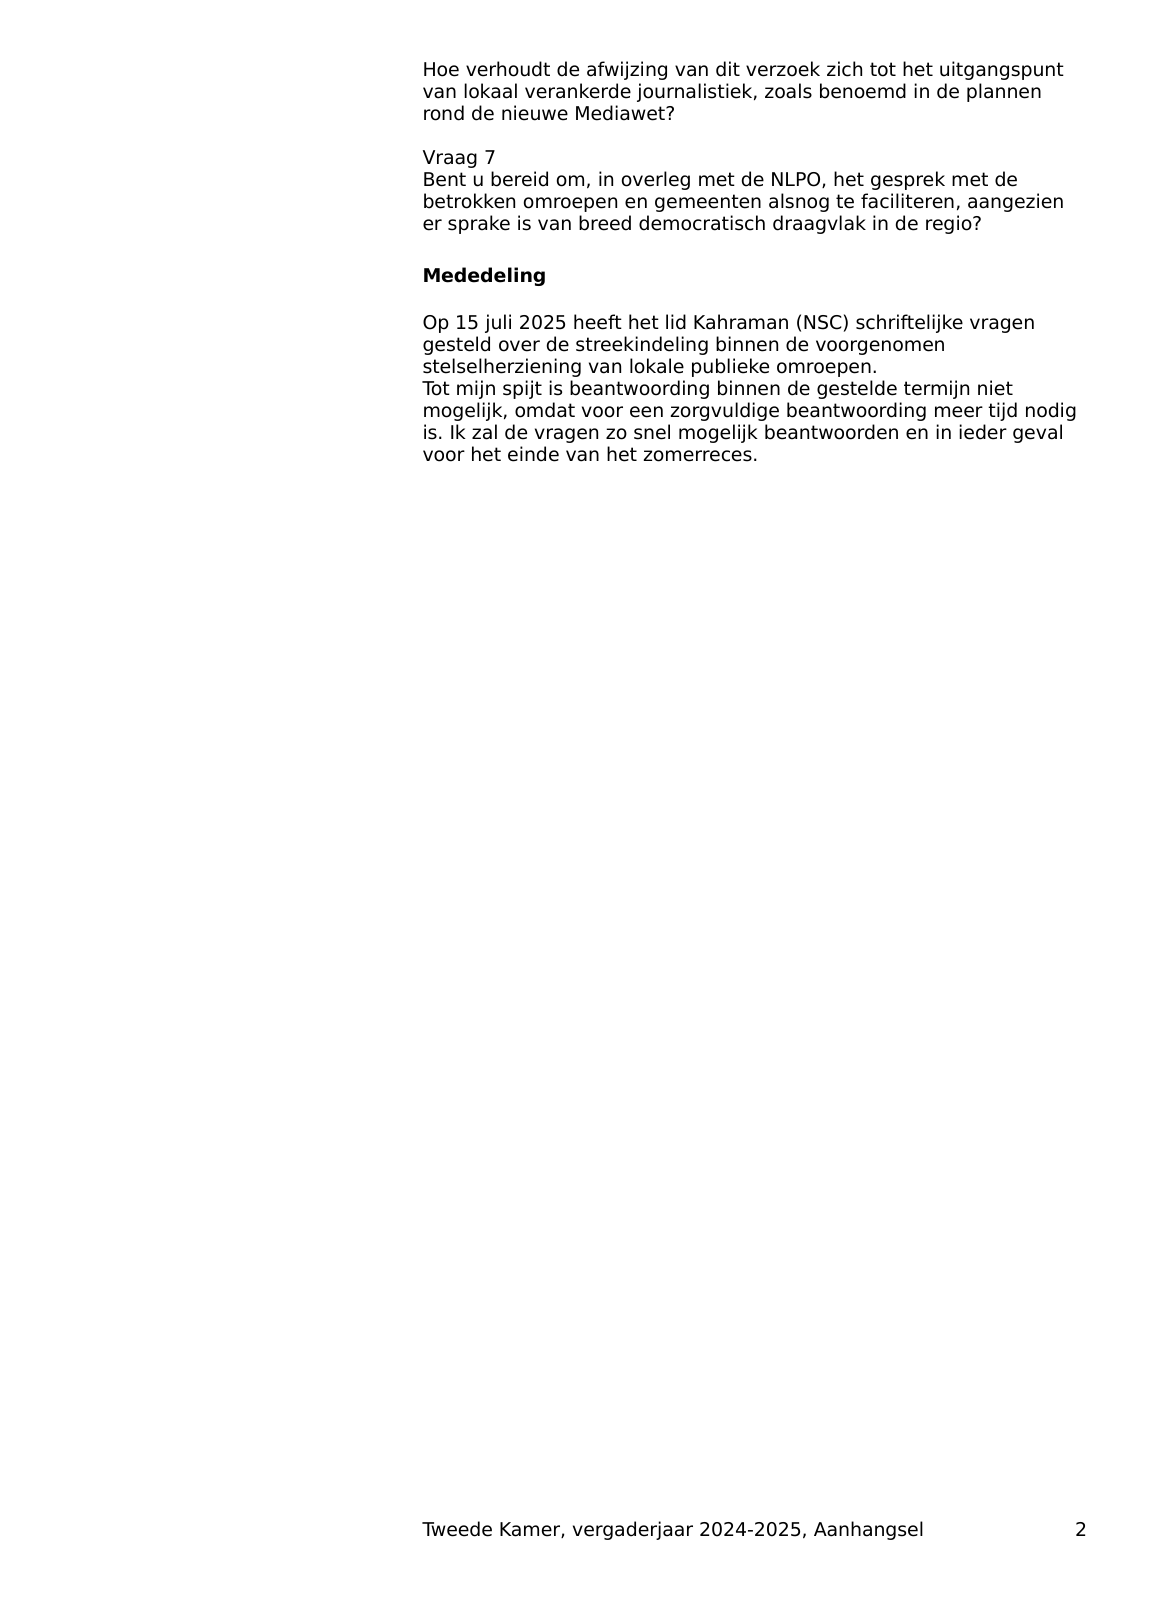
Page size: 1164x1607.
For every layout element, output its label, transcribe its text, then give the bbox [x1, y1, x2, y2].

subtitle Mededeling [422, 265, 1087, 287]
text Bent u bereid om, in overleg met de NLPO, het gesprek met de betrokken omroepen en gemeenten alsnog te faciliteren, aangezien er sprake is van breed democratisch draagvlak in de regio? [422, 169, 1087, 235]
text Tot mijn spijt is beantwoording binnen de gestelde termijn niet mogelijk, omdat voor een zorgvuldige beantwoording meer tijd nodig is. Ik zal de vragen zo snel mogelijk beantwoorden en in ieder geval voor het einde van het zomerreces. [422, 378, 1087, 466]
text Op 15 juli 2025 heeft het lid Kahraman (NSC) schriftelijke vragen gesteld over de streekindeling binnen de voorgenomen stelselherziening van lokale publieke omroepen. [422, 312, 1087, 378]
text Hoe verhoudt de afwijzing van dit verzoek zich tot het uitgangspunt van lokaal verankerde journalistiek, zoals benoemd in de plannen rond de nieuwe Mediawet? [422, 59, 1087, 125]
text Vraag 7 [422, 147, 1087, 169]
